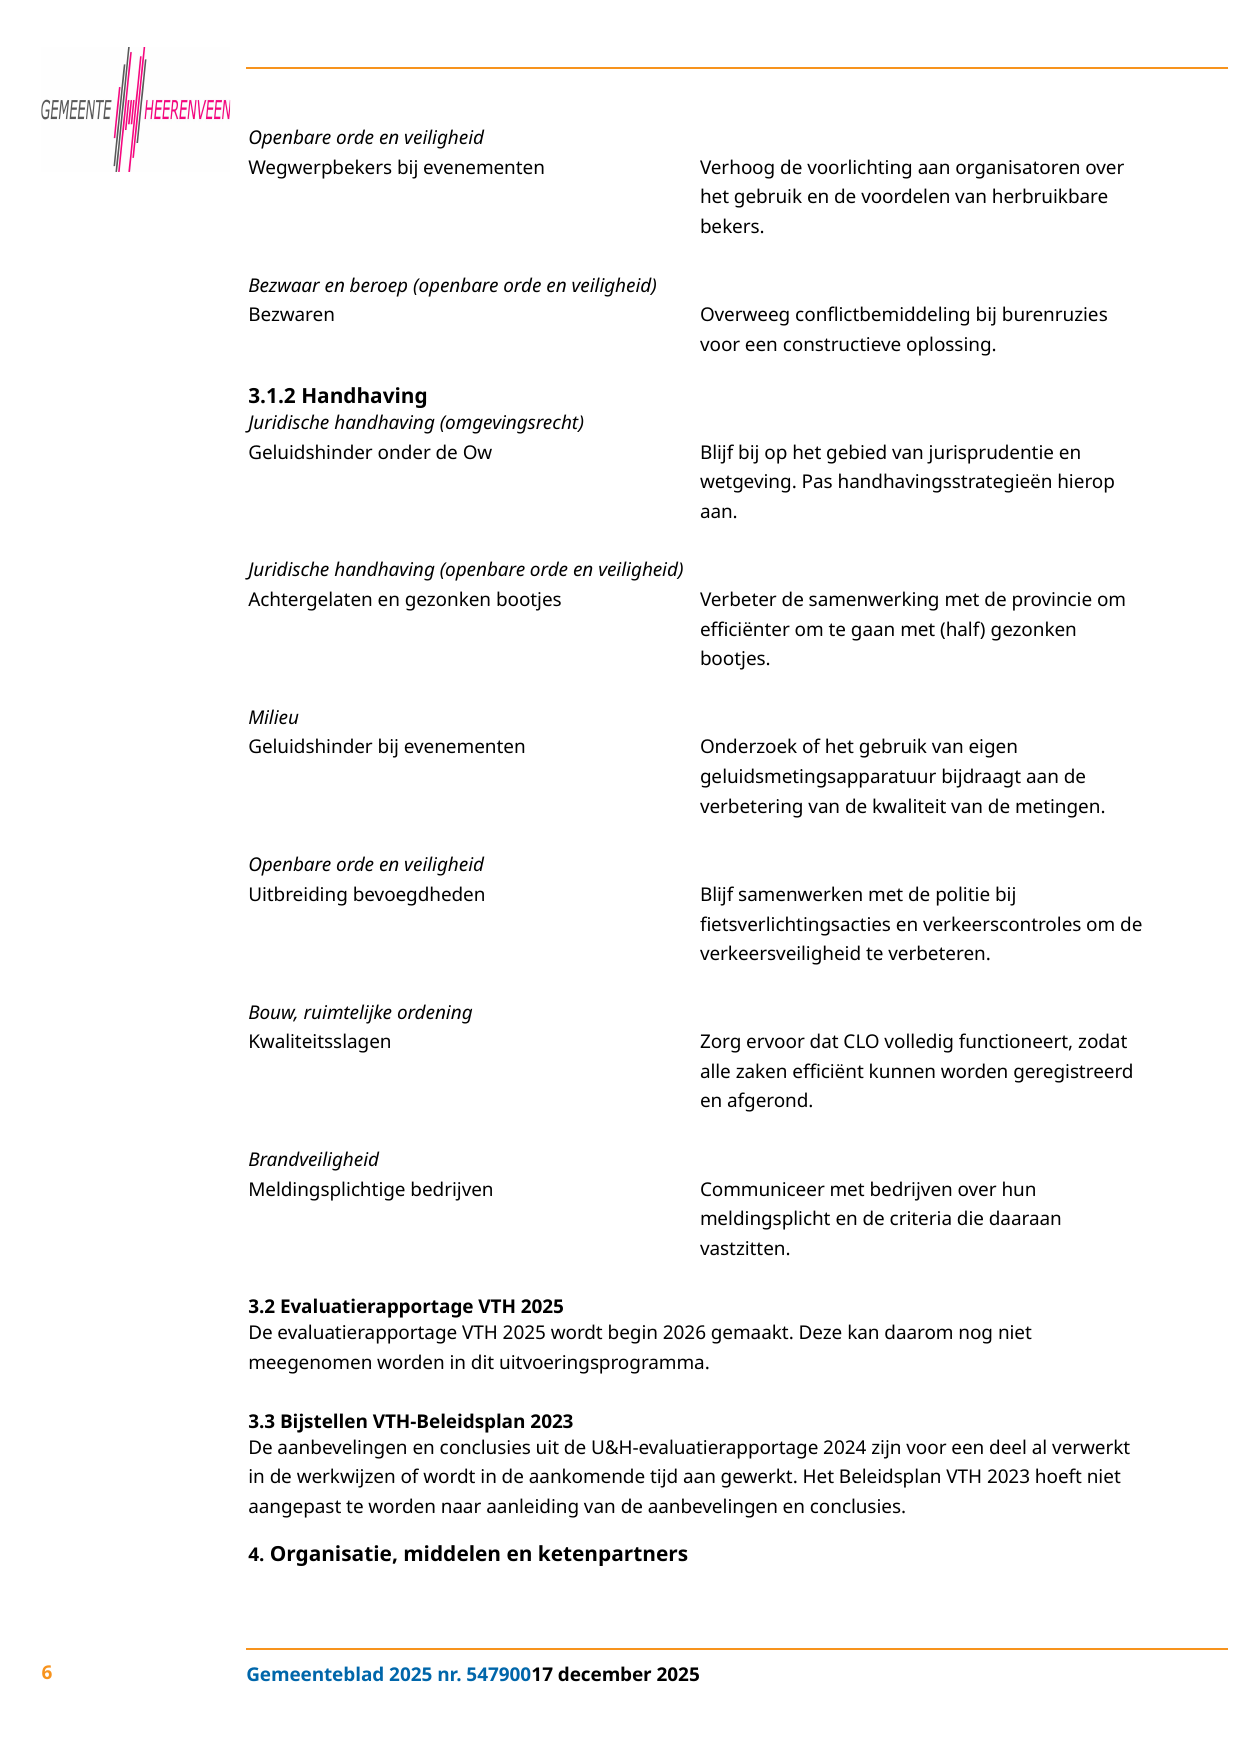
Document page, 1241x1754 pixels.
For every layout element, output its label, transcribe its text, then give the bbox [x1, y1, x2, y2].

text Juridische handhaving (openbare orde en veiligheid) [248, 557, 1152, 582]
text 4. Organisatie, middelen en ketenpartners [248, 1539, 1152, 1567]
table_header Zorg ervoor dat CLO volledig functioneert, zodat alle zaken efficiënt kunnen worden geregistreerd en afgerond. [700, 1029, 1152, 1113]
table_header Verhoog de voorlichting aan organisatoren over het gebruik en de voordelen van herbruikbare bekers. [700, 154, 1152, 239]
text Openbare orde en veiligheid [248, 851, 1152, 877]
table_header Overweeg conflictbemiddeling bij burenruzies voor een constructieve oplossing. [700, 301, 1152, 357]
table_header Blijf bij op het gebied van jurisprudentie en wetgeving. Pas handhavingsstrategieën hierop aan. [700, 439, 1152, 524]
table_header Geluidshinder bij evenementen [248, 734, 700, 819]
text 3.3 Bijstellen VTH-Beleidsplan 2023 [248, 1408, 1152, 1434]
picture [41, 47, 231, 172]
text Bouw, ruimtelijke ordening [248, 999, 1152, 1024]
table_header Verbeter de samenwerking met de provincie om efficiënter om te gaan met (half) gezonken bootjes. [700, 586, 1152, 671]
text Bezwaar en beroep (openbare orde en veiligheid) [248, 272, 1152, 297]
table_header Communiceer met bedrijven over hun meldingsplicht en de criteria die daaraan vastzitten. [700, 1176, 1152, 1261]
text De aanbevelingen en conclusies uit de U&H-evaluatierapportage 2024 zijn voor een deel al verwerkt in de werkwijzen of wordt in de aankomende tijd aan gewerkt. Het Beleidsplan VTH 2023 hoeft niet aangepast te worden naar aanleiding van de aanbevelingen en conclusies. [248, 1434, 1152, 1519]
text 3.1.2 Handhaving [248, 381, 1152, 409]
text Milieu [248, 704, 1152, 730]
text De evaluatierapportage VTH 2025 wordt begin 2026 gemaakt. Deze kan daarom nog niet meegenomen worden in dit uitvoeringsprogramma. [248, 1319, 1152, 1375]
table_header Onderzoek of het gebruik van eigen geluidsmetingsapparatuur bijdraagt aan de verbetering van de kwaliteit van de metingen. [700, 734, 1152, 819]
table_header Blijf samenwerken met de politie bij fietsverlichtingsacties en verkeerscontroles om de verkeersveiligheid te verbeteren. [700, 881, 1152, 966]
table_header Achtergelaten en gezonken bootjes [248, 586, 700, 671]
text Openbare orde en veiligheid [248, 124, 1152, 150]
table_header Meldingsplichtige bedrijven [248, 1176, 700, 1261]
text 3.2 Evaluatierapportage VTH 2025 [248, 1294, 1152, 1319]
text Juridische handhaving (omgevingsrecht) [248, 409, 1152, 435]
table_header Geluidshinder onder de Ow [248, 439, 700, 524]
text Brandveiligheid [248, 1146, 1152, 1172]
table_header Bezwaren [248, 301, 700, 357]
table_header Kwaliteitsslagen [248, 1029, 700, 1113]
table_header Uitbreiding bevoegdheden [248, 881, 700, 966]
table_header Wegwerpbekers bij evenementen [248, 154, 700, 239]
